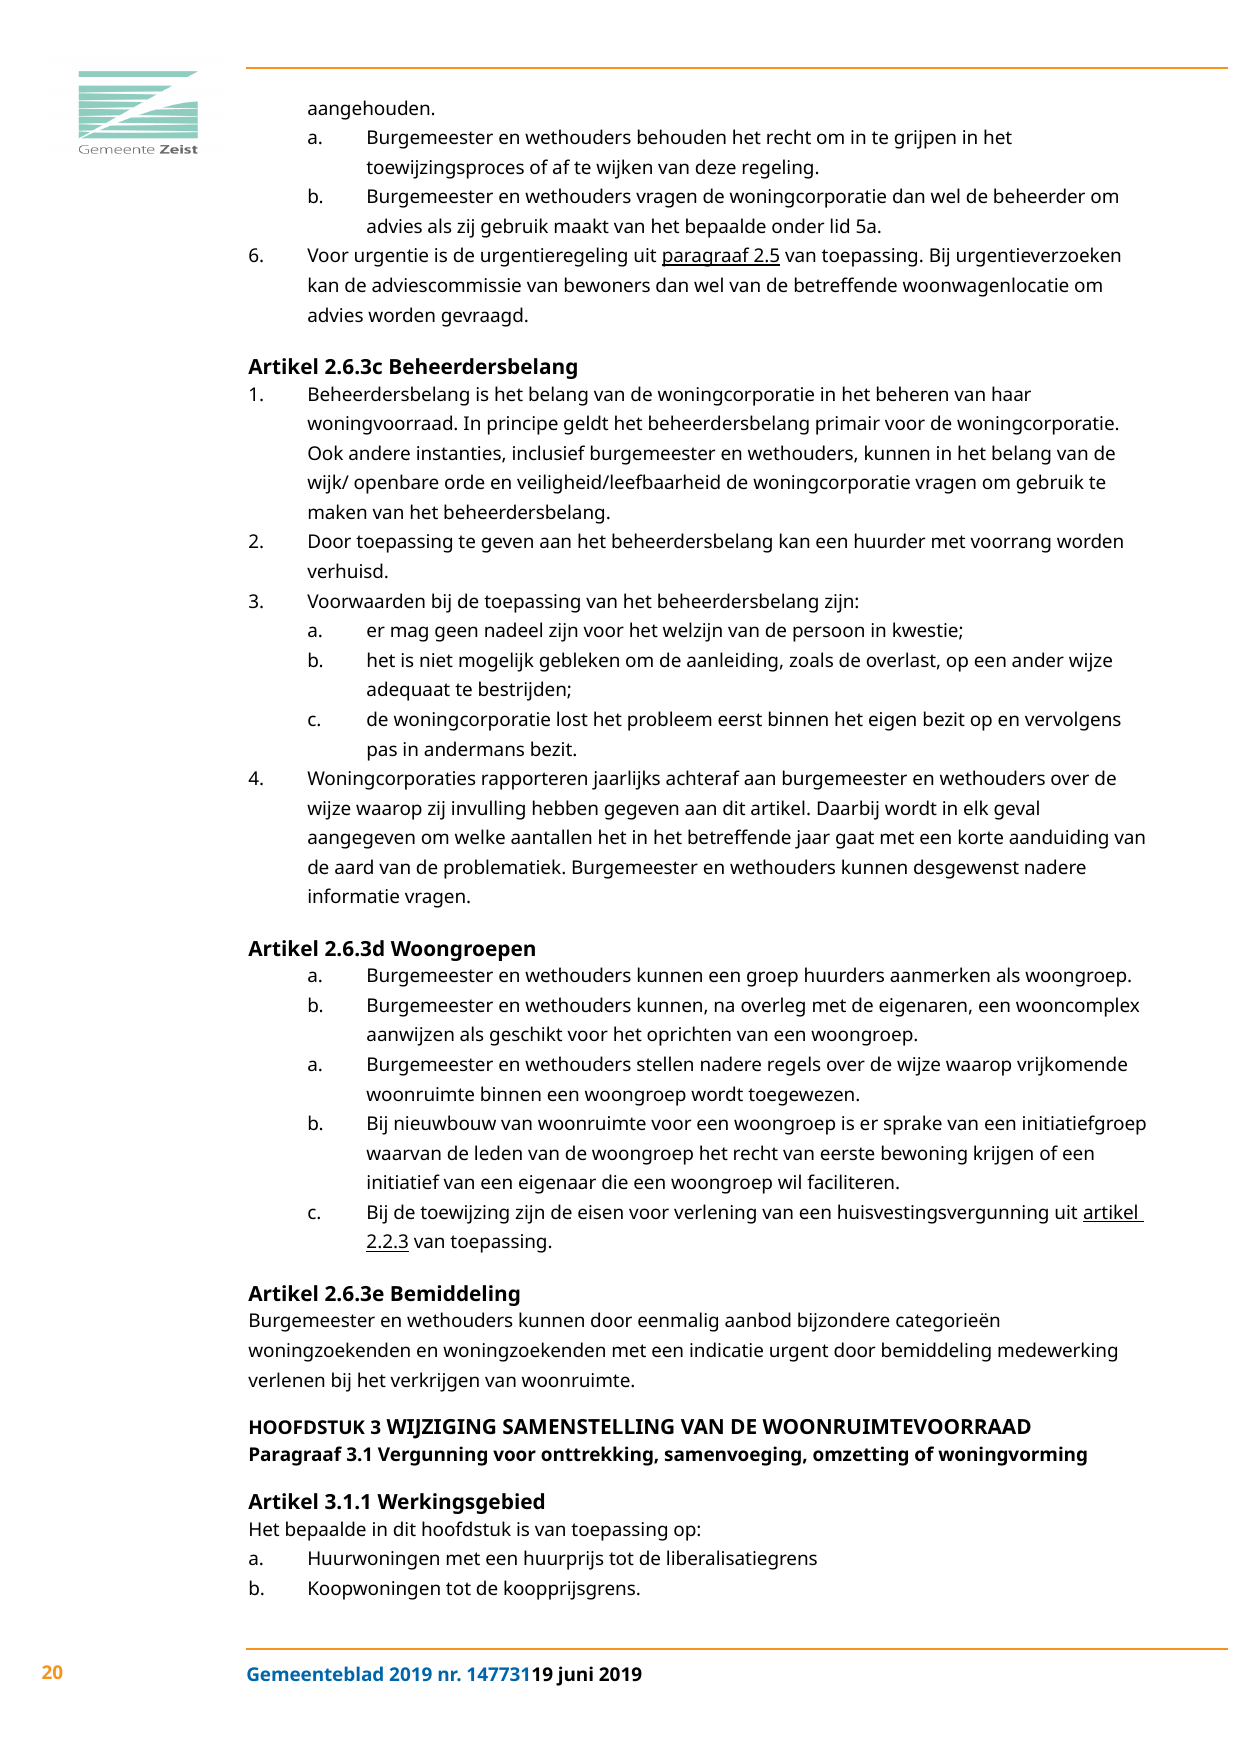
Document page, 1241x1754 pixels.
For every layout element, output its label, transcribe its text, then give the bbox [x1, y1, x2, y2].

text Het bepaalde in dit hoofdstuk is van toepassing op: [248, 1516, 1152, 1542]
list er mag geen nadeel zijn voor het welzijn van de persoon in kwestie; [307, 617, 1152, 643]
list Burgemeester en wethouders kunnen een groep huurders aanmerken als woongroep. [307, 962, 1152, 988]
list Bij nieuwbouw van woonruimte voor een woongroep is er sprake van een initiatiefgroep waarvan de leden van de woongroep het recht van eerste bewoning krijgen of een initiatief van een eigenaar die een woongroep wil faciliteren. [307, 1110, 1152, 1195]
text Artikel 3.1.1 Werkingsgebied [248, 1487, 1152, 1516]
list Voor urgentie is de urgentieregeling uit paragraaf 2.5 van toepassing. Bij urgentieverzoeken kan de adviescommissie van bewoners dan wel van de betreffende woonwagenlocatie om advies worden gevraagd. [248, 243, 1152, 328]
list Burgemeester en wethouders behouden het recht om in te grijpen in het toewijzingsproces of af te wijken van deze regeling. [307, 124, 1152, 180]
list Door toepassing te geven aan het beheerdersbelang kan een huurder met voorrang worden verhuisd. [248, 529, 1152, 584]
list Woningcorporaties rapporteren jaarlijks achteraf aan burgemeester en wethouders over de wijze waarop zij invulling hebben gegeven aan dit artikel. Daarbij wordt in elk geval aangegeven om welke aantallen het in het betreffende jaar gaat met een korte aanduiding van de aard van de problematiek. Burgemeester en wethouders kunnen desgewenst nadere informatie vragen. [248, 765, 1152, 909]
list de woningcorporatie lost het probleem eerst binnen het eigen bezit op en vervolgens pas in andermans bezit. [307, 706, 1152, 761]
list Koopwoningen tot de koopprijsgrens. [248, 1575, 1152, 1601]
text Paragraaf 3.1 Vergunning voor onttrekking, samenvoeging, omzetting of woningvorming [248, 1441, 1152, 1467]
list Huurwoningen met een huurprijs tot de liberalisatiegrens [248, 1545, 1152, 1571]
list Burgemeester en wethouders vragen de woningcorporatie dan wel de beheerder om advies als zij gebruik maakt van het bepaalde onder lid 5a. [307, 183, 1152, 239]
list Voorwaarden bij de toepassing van het beheerdersbelang zijn: [248, 588, 1152, 613]
list Bij de toewijzing zijn de eisen voor verlening van een huisvestingsvergunning uit artikel 2.2.3 van toepassing. [307, 1199, 1152, 1254]
list Burgemeester en wethouders stellen nadere regels over de wijze waarop vrijkomende woonruimte binnen een woongroep wordt toegewezen. [307, 1051, 1152, 1107]
list aangehouden. [248, 95, 1152, 121]
text Burgemeester en wethouders kunnen door eenmalig aanbod bijzondere categorieën woningzoekenden en woningzoekenden met een indicatie urgent door bemiddeling medewerking verlenen bij het verkrijgen van woonruimte. [248, 1308, 1152, 1392]
text HOOFDSTUK 3 WIJZIGING SAMENSTELLING VAN DE WOONRUIMTEVOORRAAD [248, 1412, 1152, 1441]
text Artikel 2.6.3d Woongroepen [248, 934, 1152, 962]
list Beheerdersbelang is het belang van de woningcorporatie in het beheren van haar woningvoorraad. In principe geldt het beheerdersbelang primair voor de woningcorporatie. Ook andere instanties, inclusief burgemeester en wethouders, kunnen in het belang van de wijk/ openbare orde en veiligheid/leefbaarheid de woningcorporatie vragen om gebruik te maken van het beheerdersbelang. [248, 381, 1152, 525]
list Burgemeester en wethouders kunnen, na overleg met de eigenaren, een wooncomplex aanwijzen als geschikt voor het oprichten van een woongroep. [307, 992, 1152, 1047]
picture [41, 47, 231, 172]
list het is niet mogelijk gebleken om de aanleiding, zoals de overlast, op een ander wijze adequaat te bestrijden; [307, 647, 1152, 702]
text Artikel 2.6.3c Beheerdersbelang [248, 352, 1152, 381]
text Artikel 2.6.3e Bemiddeling [248, 1279, 1152, 1308]
